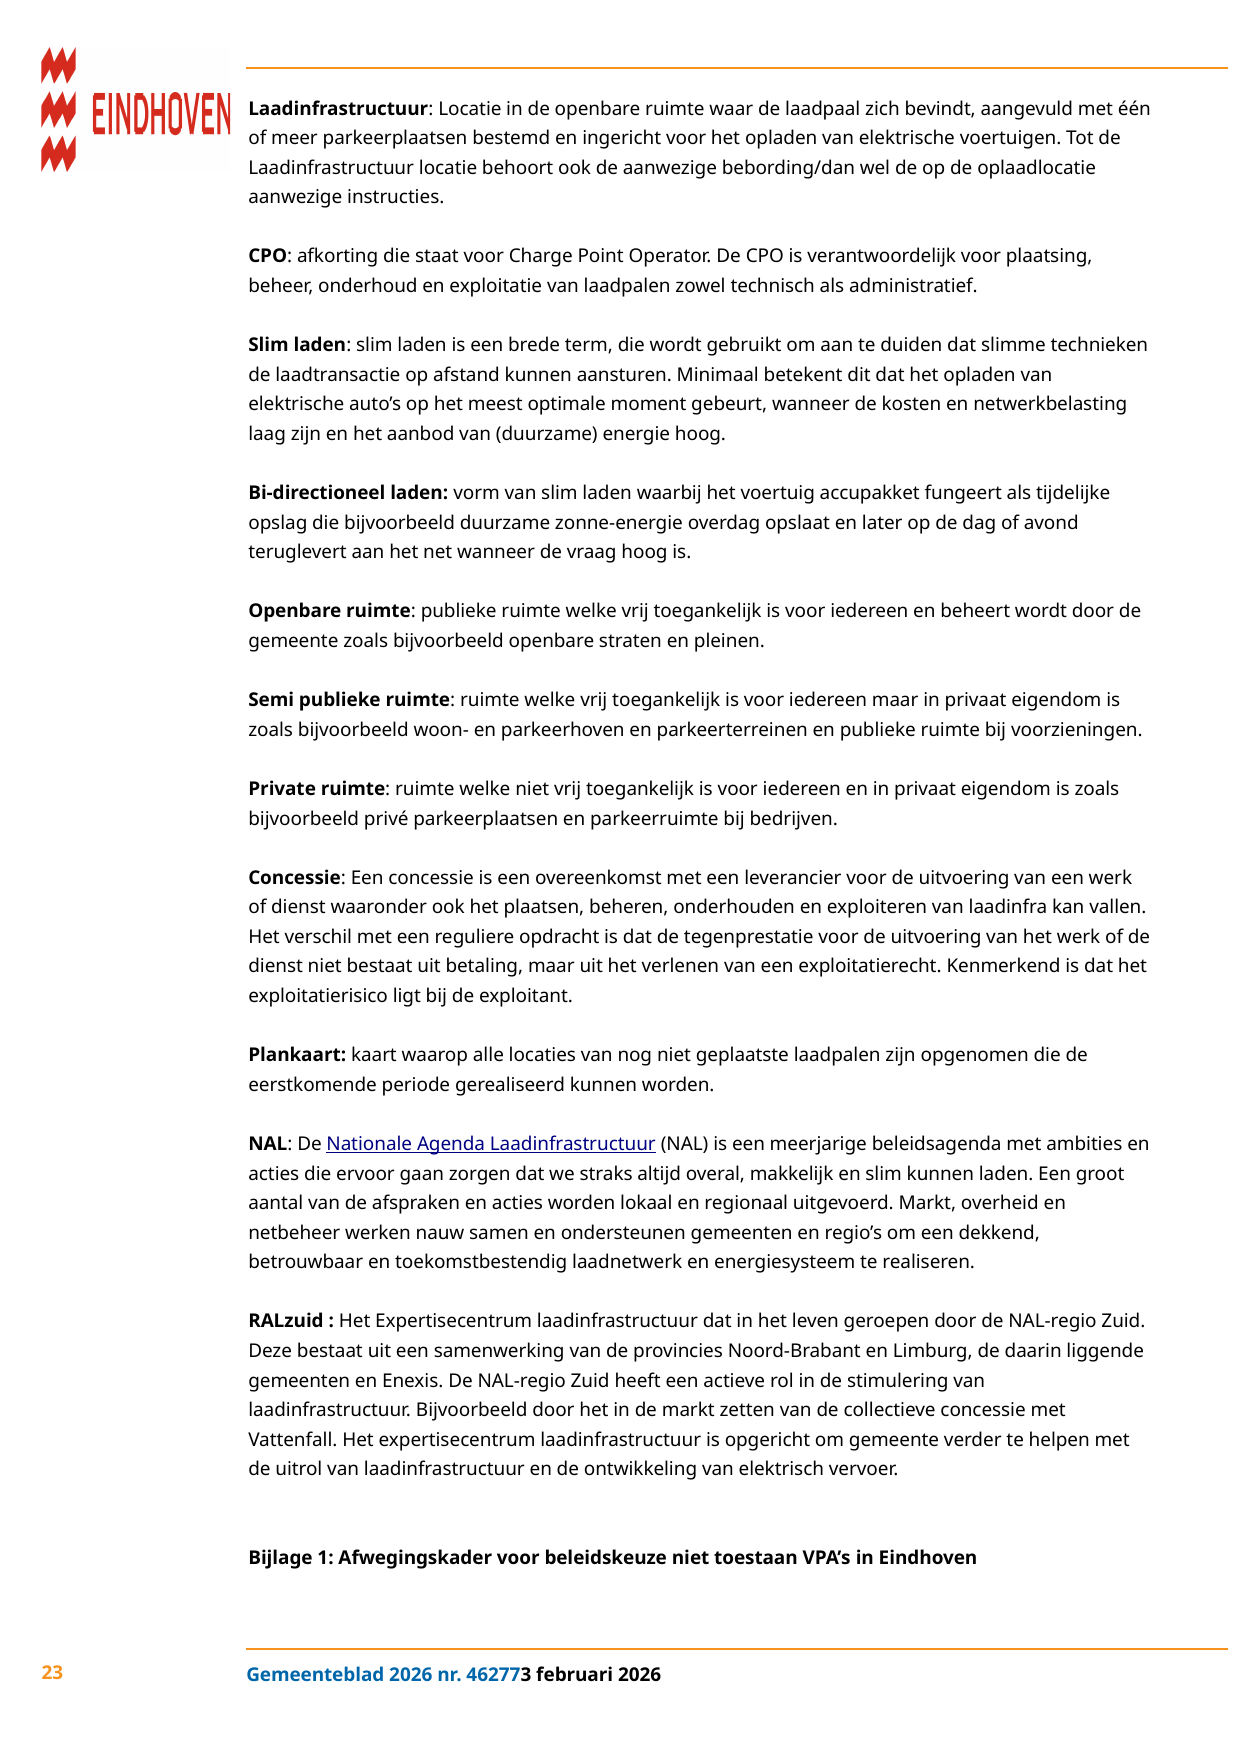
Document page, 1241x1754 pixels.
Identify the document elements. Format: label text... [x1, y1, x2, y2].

text CPO: afkorting die staat voor Charge Point Operator. De CPO is verantwoordelijk voor plaatsing, beheer, onderhoud en exploitatie van laadpalen zowel technisch als administratief. [248, 243, 1152, 298]
text Private ruimte: ruimte welke niet vrij toegankelijk is voor iedereen en in privaat eigendom is zoals bijvoorbeeld privé parkeerplaatsen en parkeerruimte bij bedrijven. [248, 775, 1152, 831]
text Semi publieke ruimte: ruimte welke vrij toegankelijk is voor iedereen maar in privaat eigendom is zoals bijvoorbeeld woon- en parkeerhoven en parkeerterreinen en publieke ruimte bij voorzieningen. [248, 686, 1152, 742]
text Concessie: Een concessie is een overeenkomst met een leverancier voor de uitvoering van een werk of dienst waaronder ook het plaatsen, beheren, onderhouden en exploiteren van laadinfra kan vallen. Het verschil met een reguliere opdracht is dat de tegenprestatie voor de uitvoering van het werk of de dienst niet bestaat uit betaling, maar uit het verlenen van een exploitatierecht. Kenmerkend is dat het exploitatierisico ligt bij de exploitant. [248, 864, 1152, 1008]
picture [41, 47, 231, 172]
text NAL: De Nationale Agenda Laadinfrastructuur (NAL) is een meerjarige beleidsagenda met ambities en acties die ervoor gaan zorgen dat we straks altijd overal, makkelijk en slim kunnen laden. Een groot aantal van de afspraken en acties worden lokaal en regionaal uitgevoerd. Markt, overheid en netbeheer werken nauw samen en ondersteunen gemeenten en regio’s om een dekkend, betrouwbaar en toekomstbestendig laadnetwerk en energiesysteem te realiseren. [248, 1130, 1152, 1274]
text Bi-directioneel laden: vorm van slim laden waarbij het voertuig accupakket fungeert als tijdelijke opslag die bijvoorbeeld duurzame zonne-energie overdag opslaat en later op de dag of avond teruglevert aan het net wanneer de vraag hoog is. [248, 479, 1152, 564]
text Slim laden: slim laden is een brede term, die wordt gebruikt om aan te duiden dat slimme technieken de laadtransactie op afstand kunnen aansturen. Minimaal betekent dit dat het opladen van elektrische auto’s op het meest optimale moment gebeurt, wanneer de kosten en netwerkbelasting laag zijn en het aanbod van (duurzame) energie hoog. [248, 331, 1152, 446]
text Openbare ruimte: publieke ruimte welke vrij toegankelijk is voor iedereen en beheert wordt door de gemeente zoals bijvoorbeeld openbare straten en pleinen. [248, 598, 1152, 653]
text Bijlage 1: Afwegingskader voor beleidskeuze niet toestaan VPA’s in Eindhoven [248, 1544, 1152, 1570]
text RALzuid : Het Expertisecentrum laadinfrastructuur dat in het leven geroepen door de NAL-regio Zuid. Deze bestaat uit een samenwerking van de provincies Noord-Brabant en Limburg, de daarin liggende gemeenten en Enexis. De NAL-regio Zuid heeft een actieve rol in de stimulering van laadinfrastructuur. Bijvoorbeeld door het in de markt zetten van de collectieve concessie met Vattenfall. Het expertisecentrum laadinfrastructuur is opgericht om gemeente verder te helpen met de uitrol van laadinfrastructuur en de ontwikkeling van elektrisch vervoer. [248, 1308, 1152, 1481]
text Plankaart: kaart waarop alle locaties van nog niet geplaatste laadpalen zijn opgenomen die de eerstkomende periode gerealiseerd kunnen worden. [248, 1041, 1152, 1097]
text Laadinfrastructuur: Locatie in de openbare ruimte waar de laadpaal zich bevindt, aangevuld met één of meer parkeerplaatsen bestemd en ingericht voor het opladen van elektrische voertuigen. Tot de Laadinfrastructuur locatie behoort ook de aanwezige bebording/dan wel de op de oplaadlocatie aanwezige instructies. [248, 95, 1152, 209]
